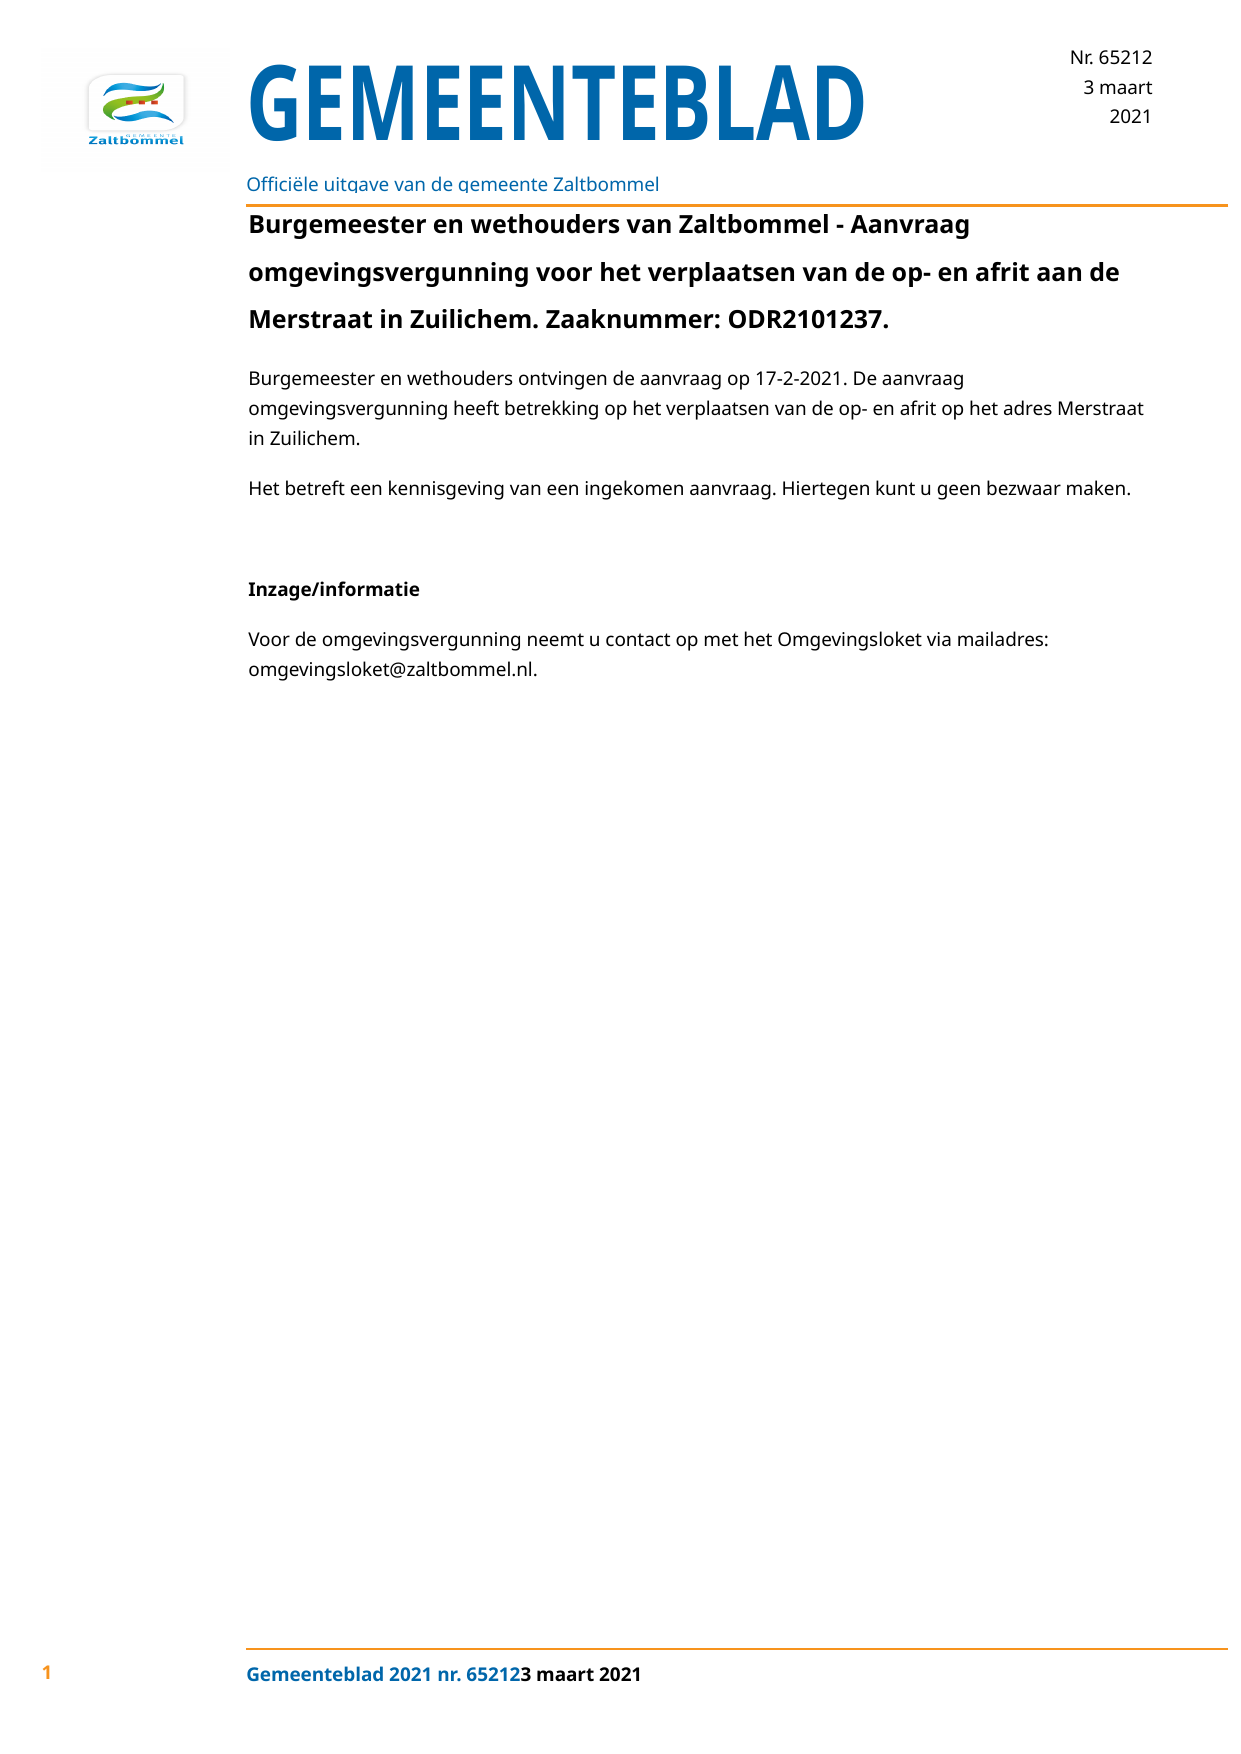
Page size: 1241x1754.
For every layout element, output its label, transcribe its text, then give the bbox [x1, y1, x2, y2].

text Burgemeester en wethouders ontvingen de aanvraag op 17-2-2021. De aanvraag omgevingsvergunning heeft betrekking op het verplaatsen van de op- en afrit op het adres Merstraat in Zuilichem. [248, 366, 1152, 450]
picture [41, 47, 231, 172]
text Burgemeester en wethouders van Zaltbommel - Aanvraag omgevingsvergunning voor het verplaatsen van de op- en afrit aan de Merstraat in Zuilichem. Zaaknummer: ODR2101237. [248, 207, 1152, 336]
text Het betreft een kennisgeving van een ingekomen aanvraag. Hiertegen kunt u geen bezwaar maken. [248, 475, 1152, 501]
text Inzage/informatie [248, 576, 1152, 602]
text Voor de omgevingsvergunning neemt u contact op met het Omgevingsloket via mailadres: omgevingsloket@zaltbommel.nl. [248, 626, 1152, 682]
